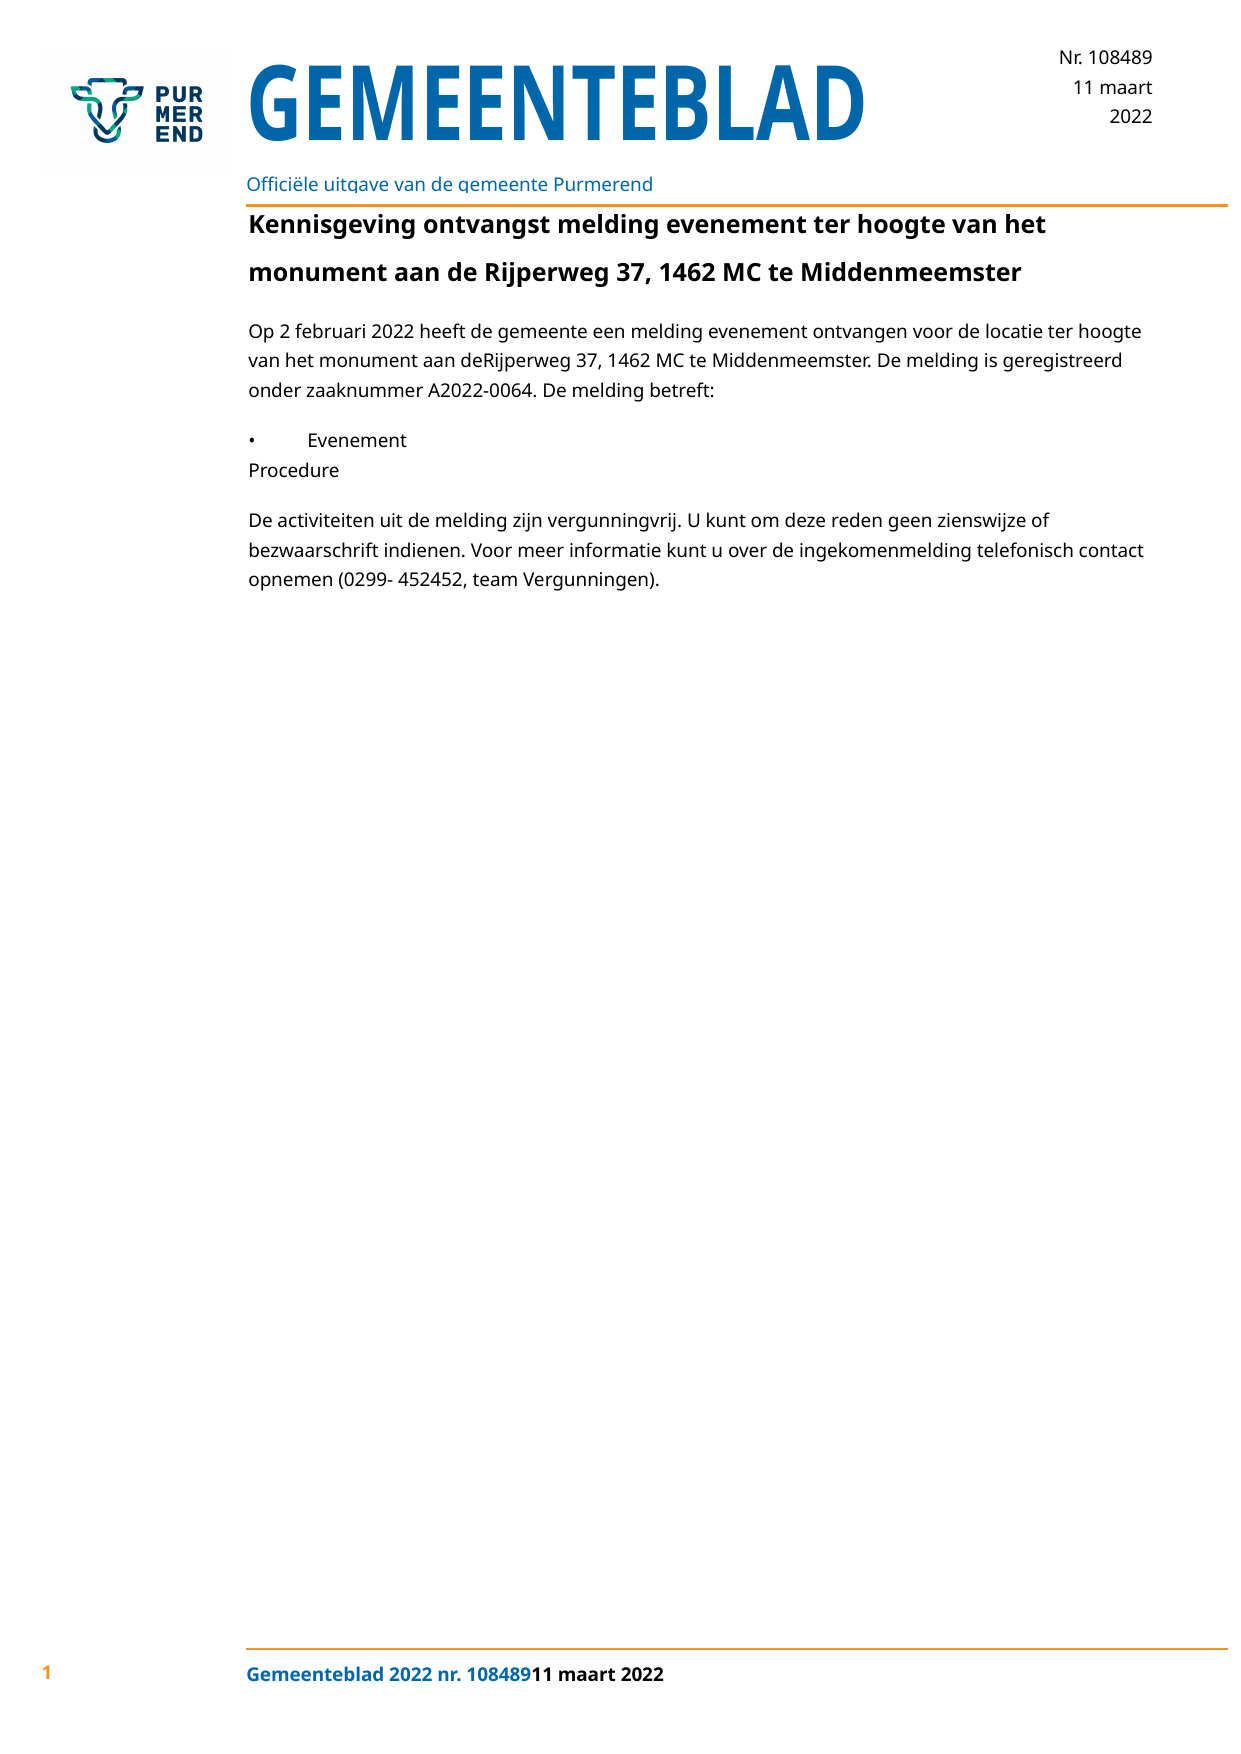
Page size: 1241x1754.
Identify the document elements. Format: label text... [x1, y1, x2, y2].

list Evenement [248, 427, 1152, 453]
text Procedure [248, 457, 1152, 483]
text Op 2 februari 2022 heeft de gemeente een melding evenement ontvangen voor de locatie ter hoogte van het monument aan deRijperweg 37, 1462 MC te Middenmeemster. De melding is geregistreerd onder zaaknummer A2022-0064. De melding betreft: [248, 318, 1152, 403]
picture [41, 47, 231, 172]
text De activiteiten uit de melding zijn vergunningvrij. U kunt om deze reden geen zienswijze of bezwaarschrift indienen. Voor meer informatie kunt u over de ingekomenmelding telefonisch contact opnemen (0299- 452452, team Vergunningen). [248, 507, 1152, 592]
text Kennisgeving ontvangst melding evenement ter hoogte van het monument aan de Rijperweg 37, 1462 MC te Middenmeemster [248, 207, 1152, 288]
